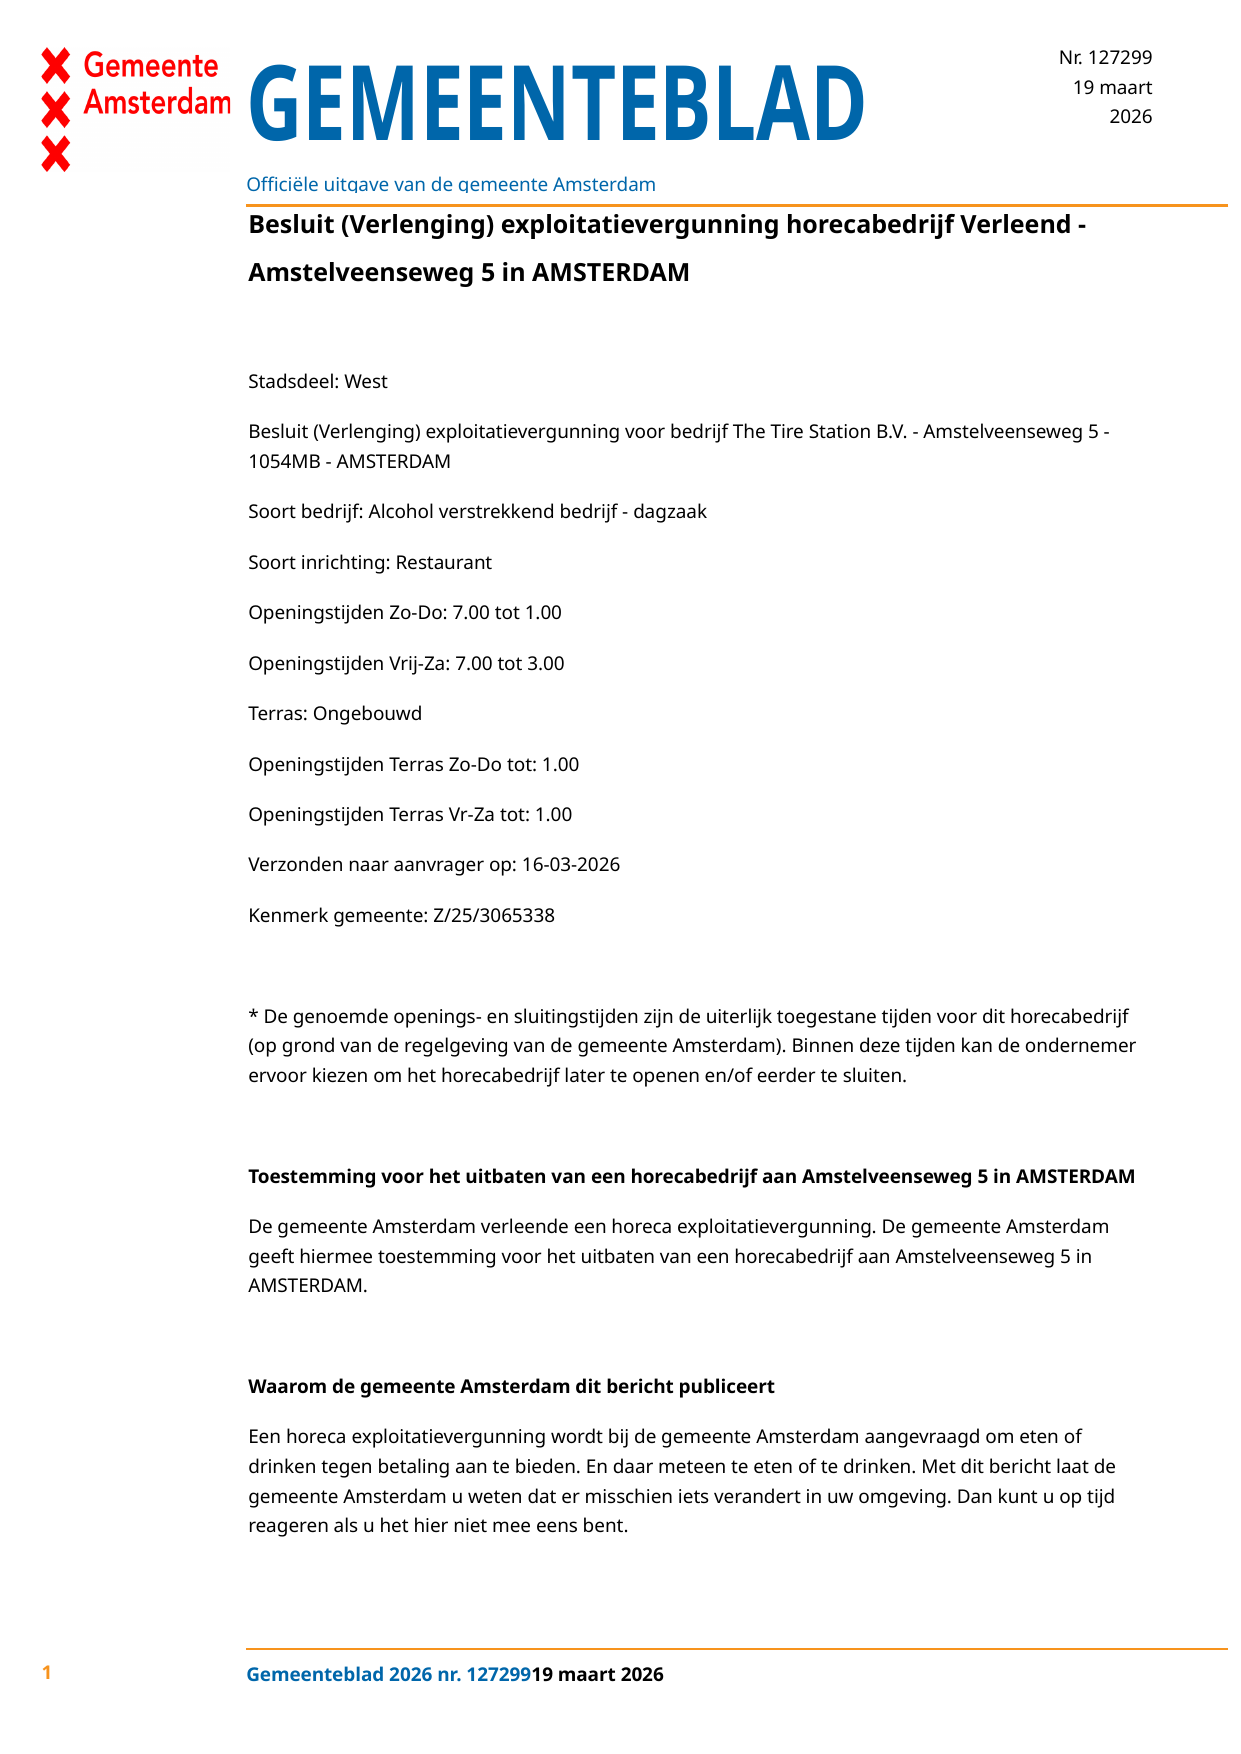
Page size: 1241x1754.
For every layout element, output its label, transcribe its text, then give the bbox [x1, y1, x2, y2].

text Toestemming voor het uitbaten van een horecabedrijf aan Amstelveenseweg 5 in AMSTERDAM [248, 1163, 1152, 1189]
text Soort bedrijf: Alcohol verstrekkend bedrijf - dagzaak [248, 499, 1152, 524]
text Besluit (Verlenging) exploitatievergunning voor bedrijf The Tire Station B.V. - Amstelveenseweg 5 - 1054MB - AMSTERDAM [248, 419, 1152, 474]
picture [41, 47, 231, 172]
text Openingstijden Terras Zo-Do tot: 1.00 [248, 751, 1152, 777]
text Waarom de gemeente Amsterdam dit bericht publiceert [248, 1373, 1152, 1399]
text Stadsdeel: West [248, 368, 1152, 394]
text Besluit (Verlenging) exploitatievergunning horecabedrijf Verleend - Amstelveenseweg 5 in AMSTERDAM [248, 207, 1152, 288]
text * De genoemde openings- en sluitingstijden zijn de uiterlijk toegestane tijden voor dit horecabedrijf (op grond van de regelgeving van de gemeente Amsterdam). Binnen deze tijden kan de ondernemer ervoor kiezen om het horecabedrijf later te openen en/of eerder te sluiten. [248, 1003, 1152, 1088]
text Verzonden naar aanvrager op: 16-03-2026 [248, 852, 1152, 877]
text Openingstijden Terras Vr-Za tot: 1.00 [248, 801, 1152, 827]
text Openingstijden Vrij-Za: 7.00 tot 3.00 [248, 650, 1152, 676]
text Openingstijden Zo-Do: 7.00 tot 1.00 [248, 599, 1152, 625]
text Soort inrichting: Restaurant [248, 549, 1152, 575]
text Een horeca exploitatievergunning wordt bij de gemeente Amsterdam aangevraagd om eten of drinken tegen betaling aan te bieden. En daar meteen te eten of te drinken. Met dit bericht laat de gemeente Amsterdam u weten dat er misschien iets verandert in uw omgeving. Dan kunt u op tijd reageren als u het hier niet mee eens bent. [248, 1424, 1152, 1538]
text Kenmerk gemeente: Z/25/3065338 [248, 902, 1152, 928]
text Terras: Ongebouwd [248, 700, 1152, 726]
text De gemeente Amsterdam verleende een horeca exploitatievergunning. De gemeente Amsterdam geeft hiermee toestemming voor het uitbaten van een horecabedrijf aan Amstelveenseweg 5 in AMSTERDAM. [248, 1213, 1152, 1298]
